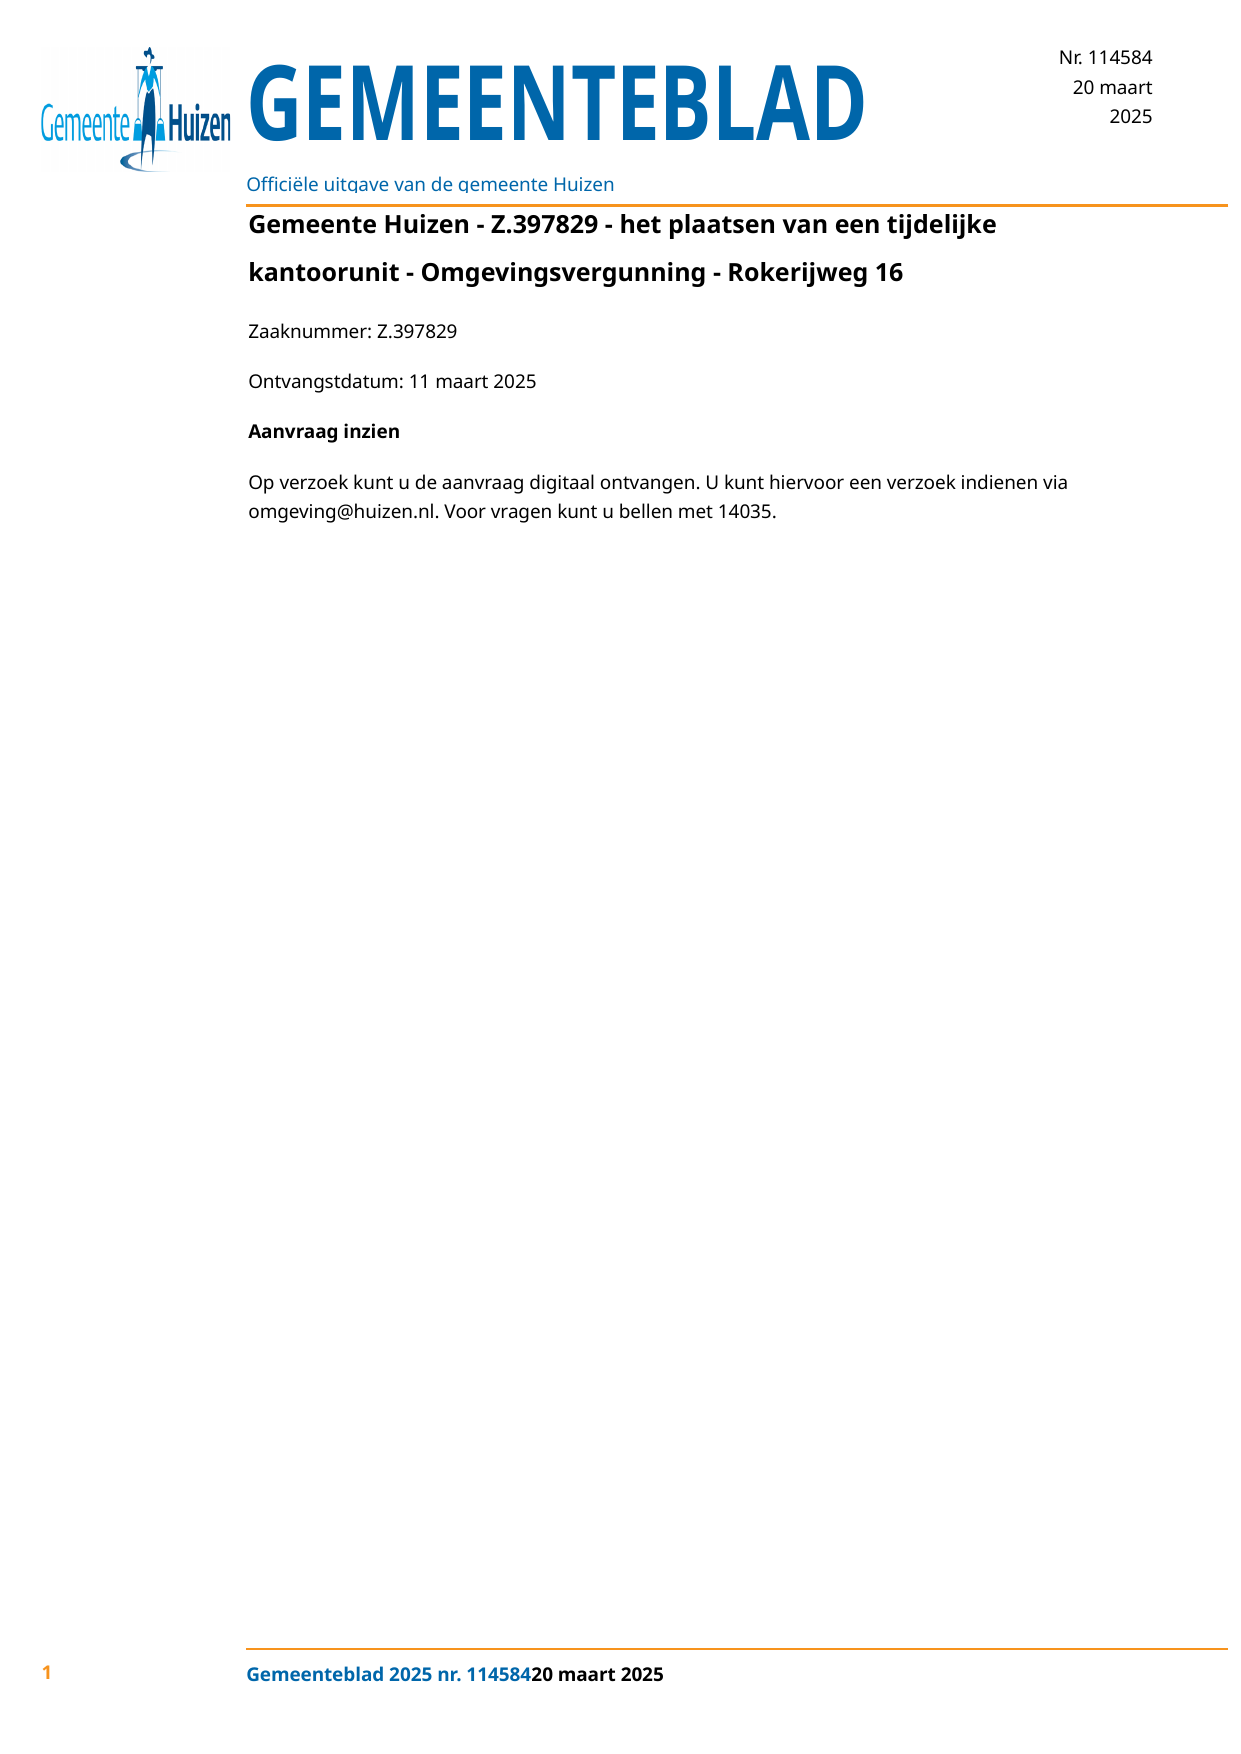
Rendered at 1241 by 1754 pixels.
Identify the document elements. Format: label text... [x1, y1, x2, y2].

text Aanvraag inzien [248, 419, 1152, 444]
picture [41, 47, 231, 172]
text Gemeente Huizen - Z.397829 - het plaatsen van een tijdelijke kantoorunit - Omgevingsvergunning - Rokerijweg 16 [248, 207, 1152, 288]
text Op verzoek kunt u de aanvraag digitaal ontvangen. U kunt hiervoor een verzoek indienen via omgeving@huizen.nl. Voor vragen kunt u bellen met 14035. [248, 469, 1152, 524]
text Zaaknummer: Z.397829 [248, 318, 1152, 344]
text Ontvangstdatum: 11 maart 2025 [248, 368, 1152, 394]
